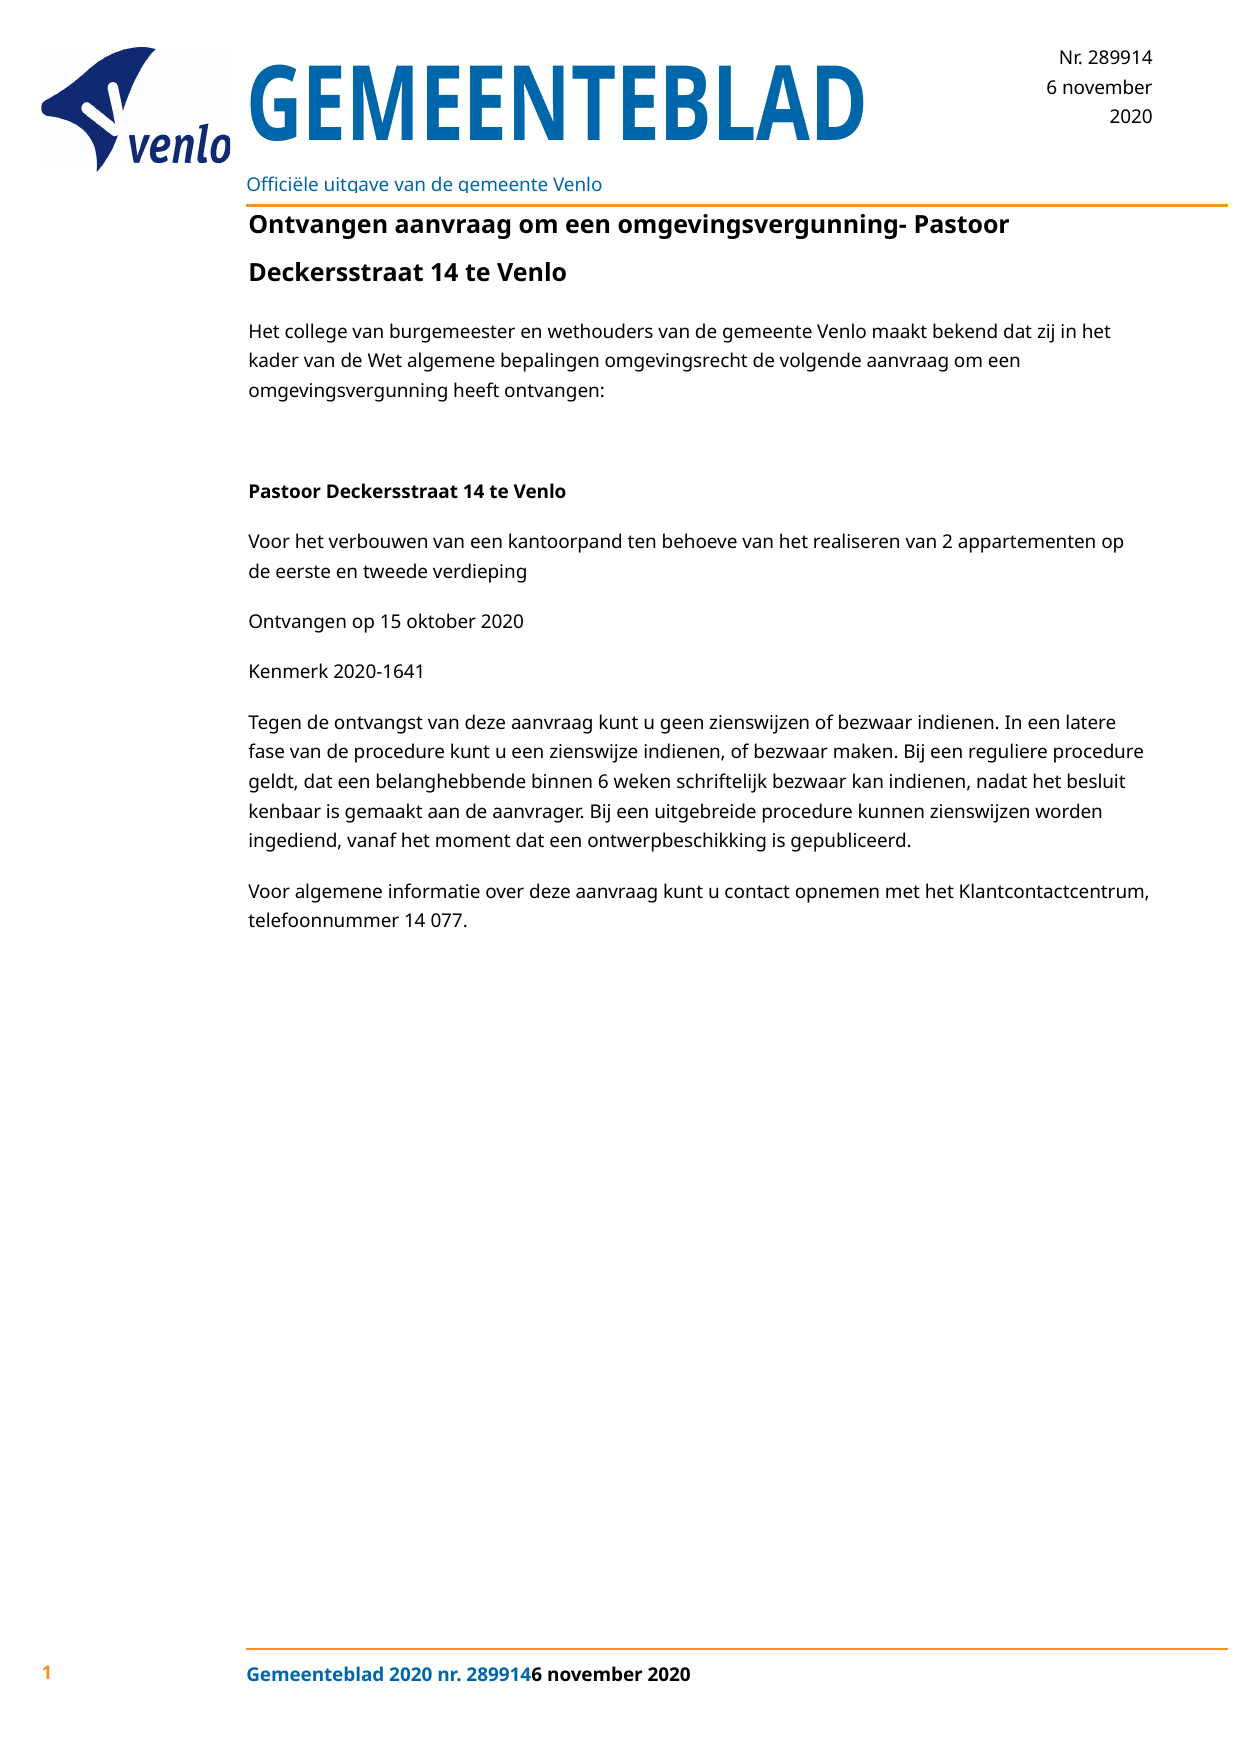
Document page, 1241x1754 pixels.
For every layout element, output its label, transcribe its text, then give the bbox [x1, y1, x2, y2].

text Ontvangen op 15 oktober 2020 [248, 608, 1152, 634]
text Het college van burgemeester en wethouders van de gemeente Venlo maakt bekend dat zij in het kader van de Wet algemene bepalingen omgevingsrecht de volgende aanvraag om een omgevingsvergunning heeft ontvangen: [248, 318, 1152, 403]
text Voor het verbouwen van een kantoorpand ten behoeve van het realiseren van 2 appartementen op de eerste en tweede verdieping [248, 528, 1152, 584]
picture [41, 47, 231, 172]
text Tegen de ontvangst van deze aanvraag kunt u geen zienswijzen of bezwaar indienen. In een latere fase van de procedure kunt u een zienswijze indienen, of bezwaar maken. Bij een reguliere procedure geldt, dat een belanghebbende binnen 6 weken schriftelijk bezwaar kan indienen, nadat het besluit kenbaar is gemaakt aan de aanvrager. Bij een uitgebreide procedure kunnen zienswijzen worden ingediend, vanaf het moment dat een ontwerpbeschikking is gepubliceerd. [248, 709, 1152, 853]
text Kenmerk 2020-1641 [248, 659, 1152, 684]
text Pastoor Deckersstraat 14 te Venlo [248, 478, 1152, 504]
text Voor algemene informatie over deze aanvraag kunt u contact opnemen met het Klantcontactcentrum, telefoonnummer 14 077. [248, 878, 1152, 933]
text Ontvangen aanvraag om een omgevingsvergunning- Pastoor Deckersstraat 14 te Venlo [248, 207, 1152, 288]
